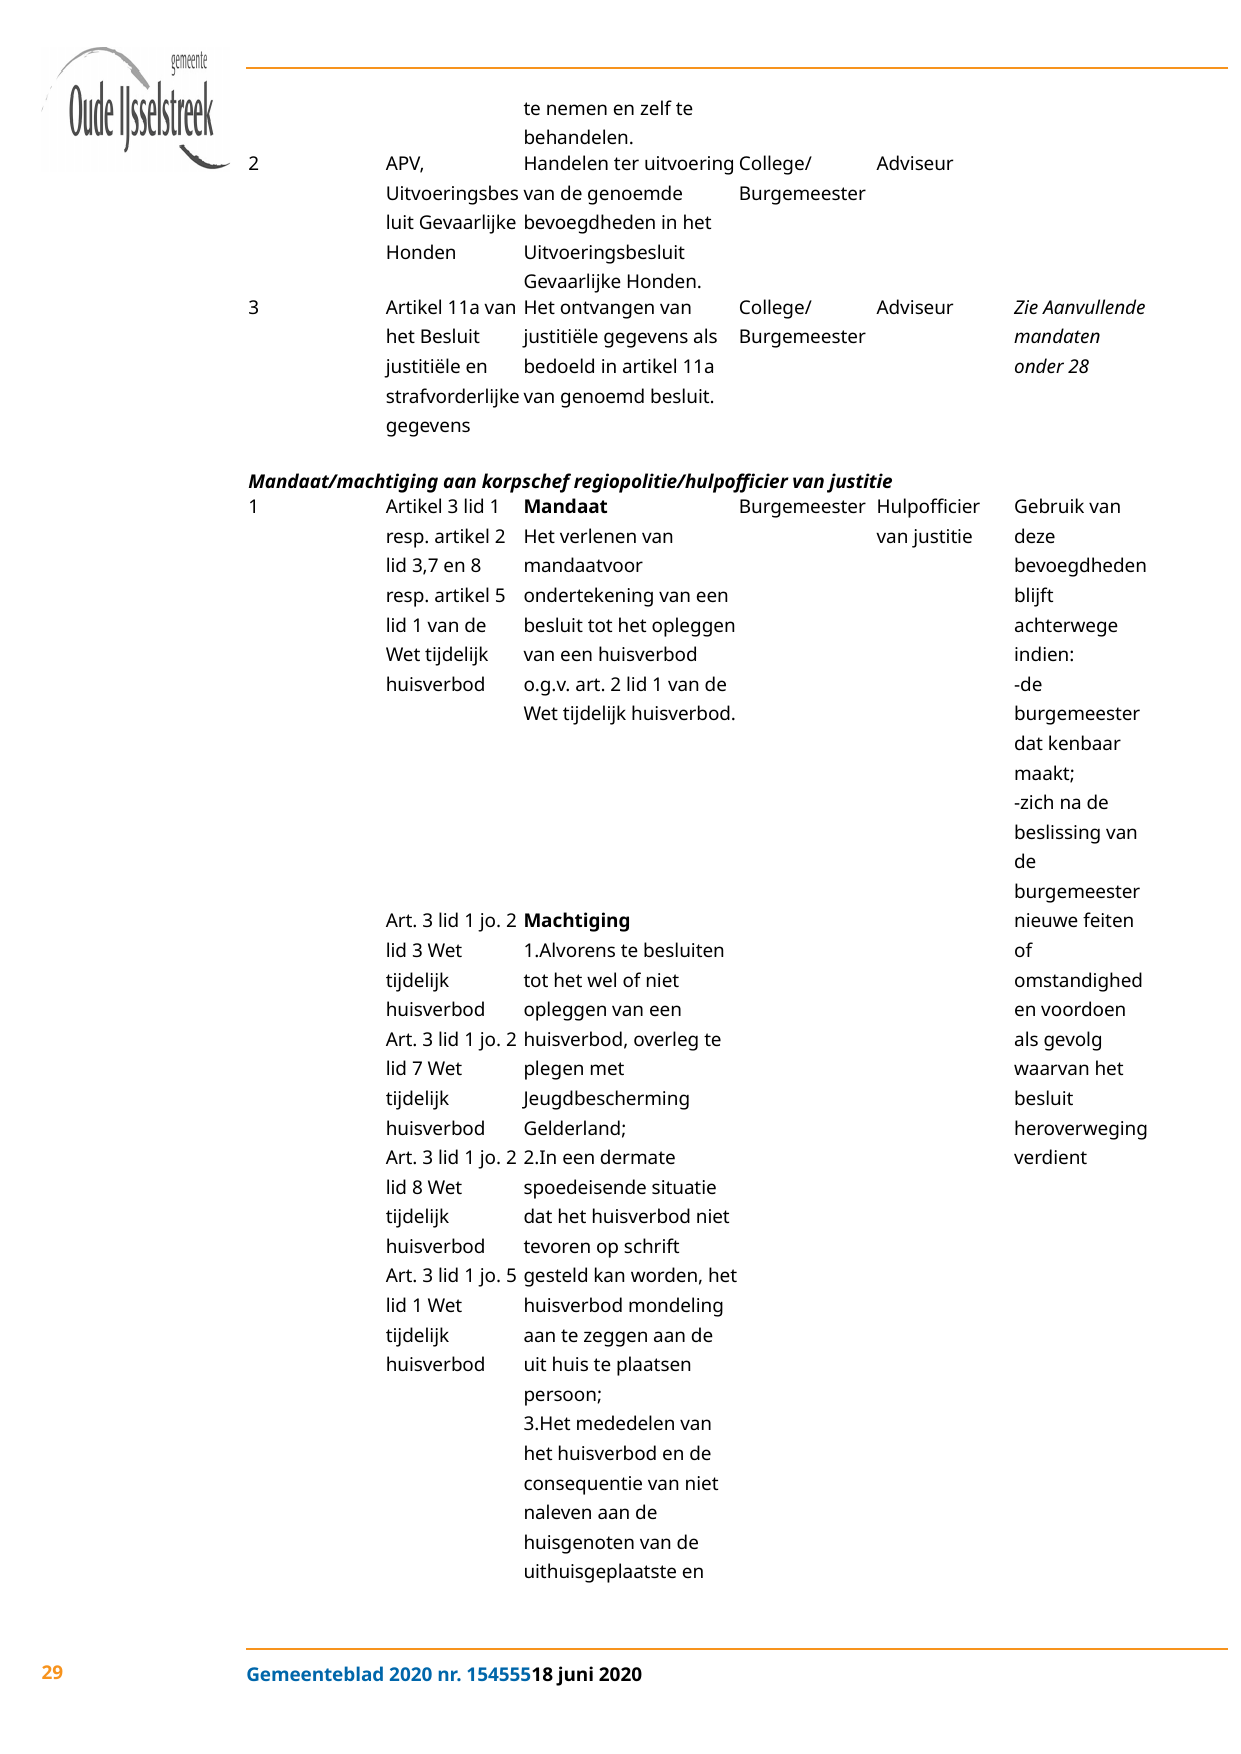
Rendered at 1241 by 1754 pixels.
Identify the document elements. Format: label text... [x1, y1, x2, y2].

table_cell Handelen ter uitvoering van de genoemde bevoegdheden in het Uitvoeringsbesluit Gevaarlijke Honden. [523, 150, 739, 294]
table_cell 3 [248, 294, 386, 468]
table_cell [876, 95, 1014, 150]
table_cell College/ Burgemeester [739, 294, 876, 468]
table_cell Het ontvangen van justitiële gegevens als bedoeld in artikel 11a van genoemd besluit. [523, 294, 739, 468]
table_cell [248, 95, 386, 150]
table_cell Adviseur [876, 294, 1014, 468]
table_cell APV, Uitvoeringsbesluit Gevaarlijke Honden [386, 150, 523, 294]
table_cell 2 [248, 150, 386, 294]
table_cell Hulpofficier van justitie [876, 494, 1014, 1584]
table_cell Zie Aanvullende mandaten onder 28 [1014, 294, 1152, 468]
table_cell Gebruik van deze bevoegdheden blijft achterwege indien: -de burgemeester dat kenbaar maakt; -zich na de beslissing van de burgemeester nieuwe feiten of omstandigheden voordoen als gevolg waarvan het besluit heroverweging verdient [1014, 494, 1152, 1584]
table_cell 1 [248, 494, 386, 1584]
table_cell Burgemeester [739, 494, 876, 1584]
table_cell [739, 95, 876, 150]
table_cell te nemen en zelf te behandelen. [523, 95, 739, 150]
table_cell Artikel 3 lid 1 resp. artikel 2 lid 3,7 en 8 resp. artikel 5 lid 1 van de Wet tijdelijk huisverbod Art. 3 lid 1 jo. 2 lid 3 Wet tijdelijk huisverbod Art. 3 lid 1 jo. 2 lid 7 Wet tijdelijk huisverbod Art. 3 lid 1 jo. 2 lid 8 Wet tijdelijk huisverbod Art. 3 lid 1 jo. 5 lid 1 Wet tijdelijk huisverbod [386, 494, 523, 1584]
table_cell College/ Burgemeester [739, 150, 876, 294]
picture [41, 47, 231, 172]
table_cell Mandaat Het verlenen van mandaatvoor ondertekening van een besluit tot het opleggen van een huisverbod o.g.v. art. 2 lid 1 van de Wet tijdelijk huisverbod. Machtiging 1.Alvorens te besluiten tot het wel of niet opleggen van een huisverbod, overleg te plegen met Jeugdbescherming Gelderland; 2.In een dermate spoedeisende situatie dat het huisverbod niet tevoren op schrift gesteld kan worden, het huisverbod mondeling aan te zeggen aan de uit huis te plaatsen persoon; 3.Het mededelen van het huisverbod en de consequentie van niet naleven aan de huisgenoten van de uithuisgeplaatste en [523, 494, 739, 1584]
table_cell [1014, 150, 1152, 294]
table_cell Artikel 11a van het Besluit justitiële en strafvorderlijke gegevens [386, 294, 523, 468]
table_cell [1014, 95, 1152, 150]
table_cell Adviseur [876, 150, 1014, 294]
table_cell Mandaat/machtiging aan korpschef regiopolitie/hulpofficier van justitie [248, 468, 1152, 493]
table_cell [386, 95, 523, 150]
